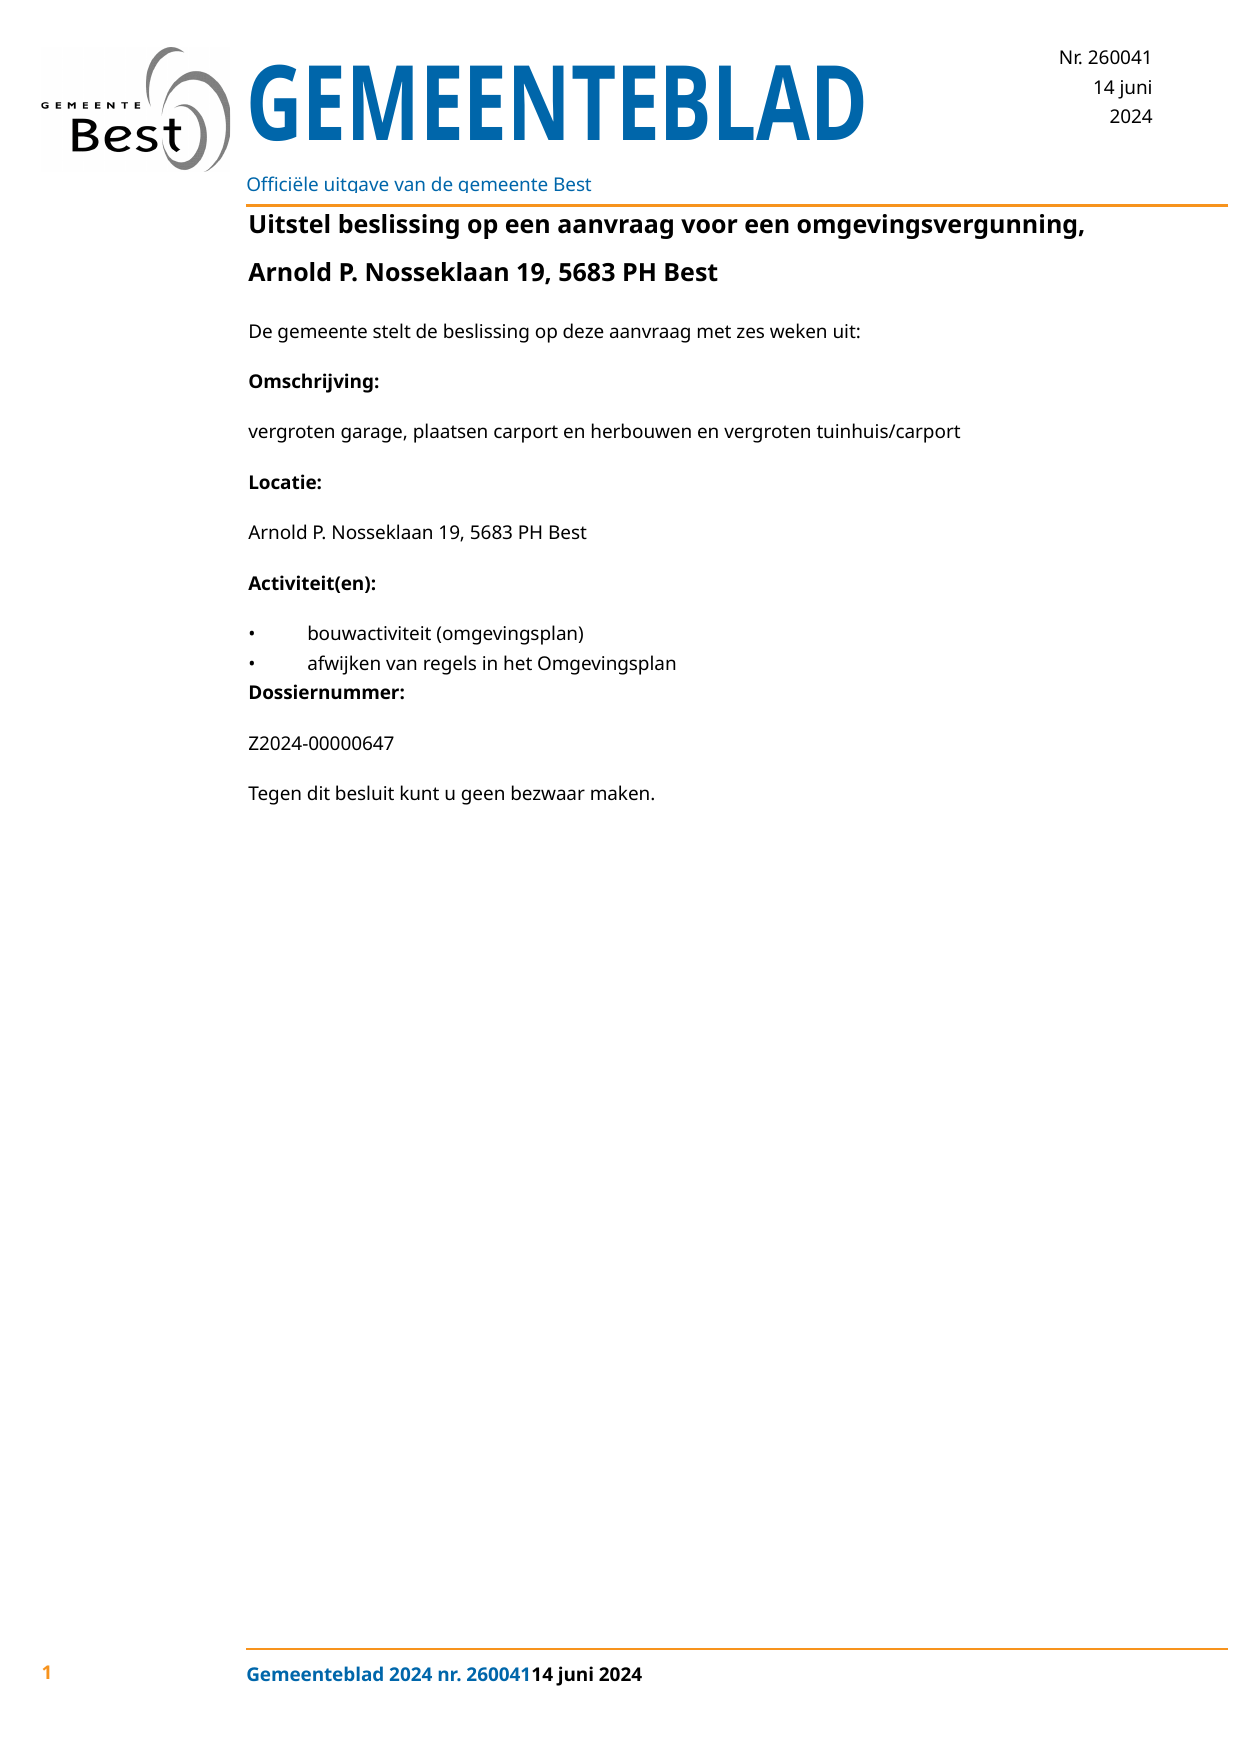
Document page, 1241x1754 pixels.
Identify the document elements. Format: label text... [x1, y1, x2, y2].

text Locatie: [248, 469, 1152, 495]
list bouwactiviteit (omgevingsplan) [248, 620, 1152, 646]
text Z2024-00000647 [248, 730, 1152, 756]
list afwijken van regels in het Omgevingsplan [248, 650, 1152, 676]
text Uitstel beslissing op een aanvraag voor een omgevingsvergunning, Arnold P. Nosseklaan 19, 5683 PH Best [248, 207, 1152, 288]
text Omschrijving: [248, 368, 1152, 394]
text De gemeente stelt de beslissing op deze aanvraag met zes weken uit: [248, 318, 1152, 344]
text vergroten garage, plaatsen carport en herbouwen en vergroten tuinhuis/carport [248, 419, 1152, 444]
text Activiteit(en): [248, 570, 1152, 596]
picture [41, 47, 231, 172]
text Arnold P. Nosseklaan 19, 5683 PH Best [248, 519, 1152, 545]
text Tegen dit besluit kunt u geen bezwaar maken. [248, 780, 1152, 806]
text Dossiernummer: [248, 679, 1152, 705]
